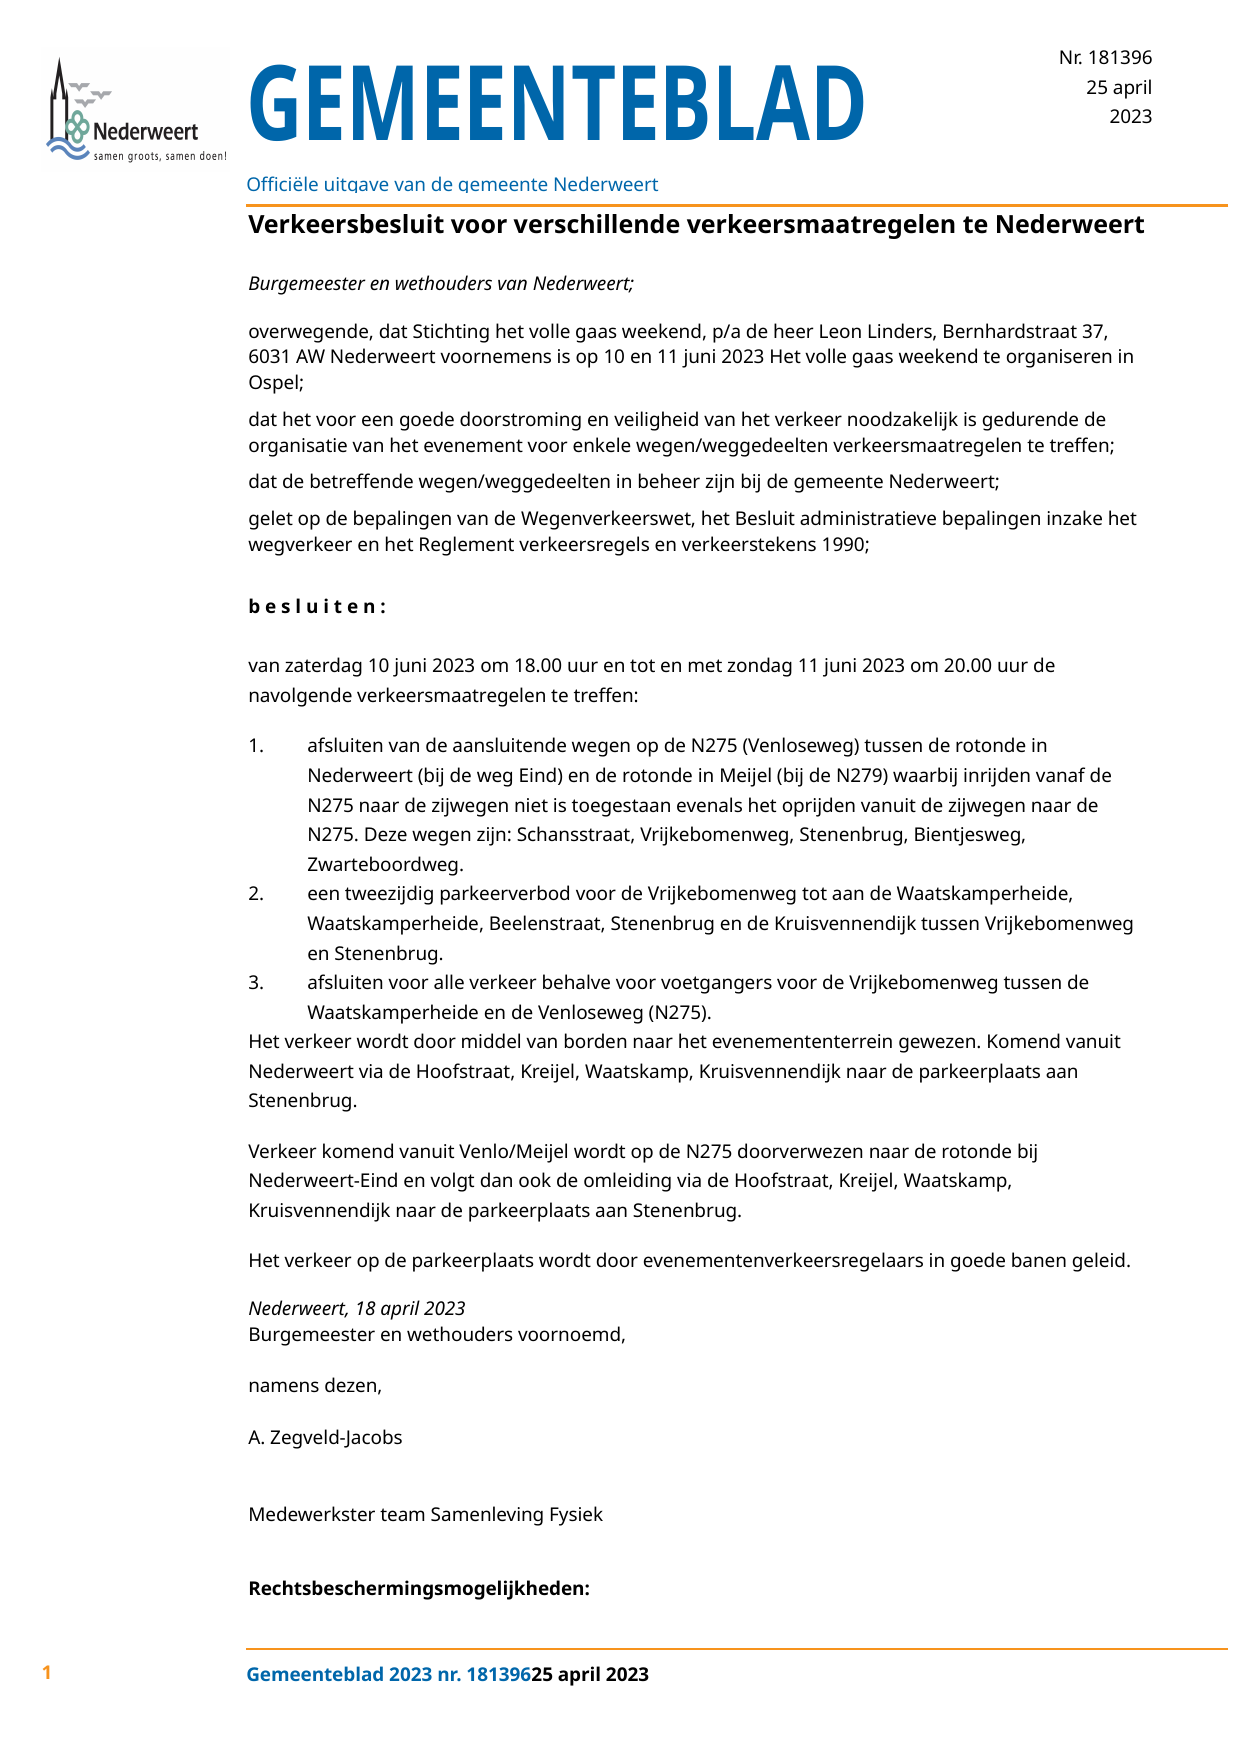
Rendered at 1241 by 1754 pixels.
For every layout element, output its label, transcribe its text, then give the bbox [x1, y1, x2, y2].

picture [41, 47, 231, 172]
text Het verkeer op de parkeerplaats wordt door evenementenverkeersregelaars in goede banen geleid. [248, 1248, 1152, 1273]
list afsluiten van de aansluitende wegen op de N275 (Venloseweg) tussen de rotonde in Nederweert (bij de weg Eind) en de rotonde in Meijel (bij de N279) waarbij inrijden vanaf de N275 naar de zijwegen niet is toegestaan evenals het oprijden vanuit de zijwegen naar de N275. Deze wegen zijn: Schansstraat, Vrijkebomenweg, Stenenbrug, Bientjesweg, Zwarteboordweg. [248, 733, 1152, 877]
text Verkeer komend vanuit Venlo/Meijel wordt op de N275 doorverwezen naar de rotonde bij Nederweert-Eind en volgt dan ook de omleiding via de Hoofstraat, Kreijel, Waatskamp, Kruisvennendijk naar de parkeerplaats aan Stenenbrug. [248, 1138, 1152, 1223]
text Burgemeester en wethouders voornoemd, [248, 1321, 1152, 1347]
text dat het voor een goede doorstroming en veiligheid van het verkeer noodzake­lijk is gedurende de organisatie van het evenement voor enkele wegen/weggedeelten verkeersmaatregelen te treffen; [248, 406, 1152, 457]
text Rechtsbeschermingsmogelijkheden: [248, 1580, 1152, 1599]
text Het verkeer wordt door middel van borden naar het evenemententerrein gewezen. Komend vanuit Nederweert via de Hoofstraat, Kreijel, Waatskamp, Kruisvennendijk naar de parkeerplaats aan Stenenbrug. [248, 1028, 1152, 1113]
list een tweezijdig parkeerverbod voor de Vrijkebomenweg tot aan de Waatskamperheide, Waatskamperheide, Beelenstraat, Stenenbrug en de Kruisvennendijk tussen Vrijkebomenweg en Stenenbrug. [248, 881, 1152, 966]
text Nederweert, 18 april 2023 [248, 1296, 1152, 1321]
text namens dezen, [248, 1373, 1152, 1398]
text Burgemeester en wethouders van Nederweert; [248, 270, 1152, 296]
text gelet op de bepalingen van de Wegenverkeerswet, het Besluit administratieve bepalingen inzake het wegverkeer en het Reglement verkeersregels en verkeerstekens 1990; [248, 505, 1152, 557]
text van zaterdag 10 juni 2023 om 18.00 uur en tot en met zondag 11 juni 2023 om 20.00 uur de navolgende verkeersmaatregelen te treffen: [248, 653, 1152, 708]
text b e s l u i t e n : [248, 593, 1152, 619]
text A. Zegveld-Jacobs [248, 1424, 1152, 1450]
text Verkeersbesluit voor verschillende verkeersmaatregelen te Nederweert [248, 207, 1152, 241]
list afsluiten voor alle verkeer behalve voor voetgangers voor de Vrijkebomenweg tussen de Waatskamperheide en de Venloseweg (N275). [248, 969, 1152, 1025]
text Medewerkster team Samenleving Fysiek [248, 1501, 1152, 1527]
text dat de betreffende wegen/weggedeelten in beheer zijn bij de gemeente Neder­weert; [248, 468, 1152, 494]
text overwegende, dat Stichting het volle gaas weekend, p/a de heer Leon Linders, Bernhardstraat 37, 6031 AW Nederweert voornemens is op 10 en 11 juni 2023 Het volle gaas weekend te organiseren in Ospel; [248, 318, 1152, 395]
